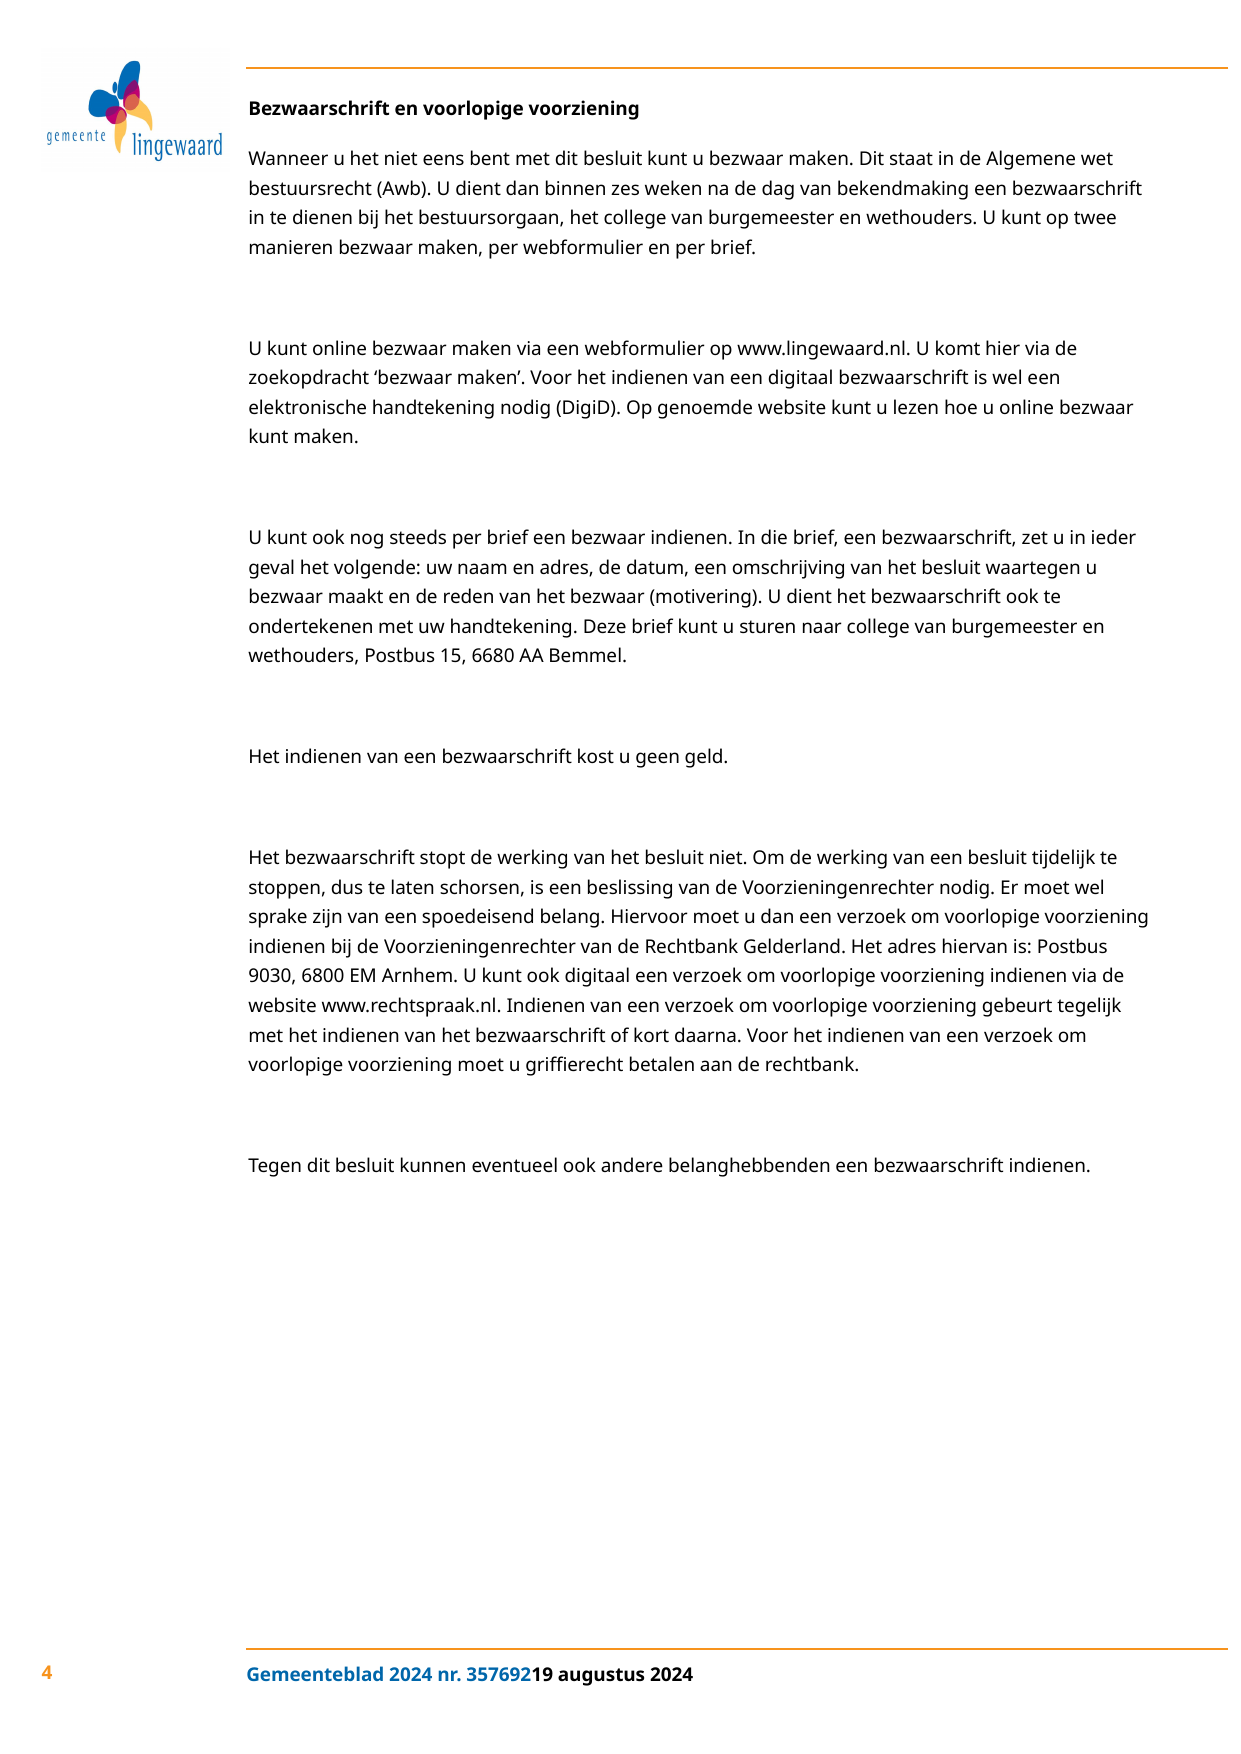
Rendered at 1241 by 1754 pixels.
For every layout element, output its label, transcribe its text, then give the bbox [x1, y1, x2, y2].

text Het bezwaarschrift stopt de werking van het besluit niet. Om de werking van een besluit tijdelijk te stoppen, dus te laten schorsen, is een beslissing van de Voorzieningenrechter nodig. Er moet wel sprake zijn van een spoedeisend belang. Hiervoor moet u dan een verzoek om voorlopige voorziening indienen bij de Voorzieningenrechter van de Rechtbank Gelderland. Het adres hiervan is: Postbus 9030, 6800 EM Arnhem. U kunt ook digitaal een verzoek om voorlopige voorziening indienen via de website www.rechtspraak.nl. Indienen van een verzoek om voorlopige voorziening gebeurt tegelijk met het indienen van het bezwaarschrift of kort daarna. Voor het indienen van een verzoek om voorlopige voorziening moet u griffierecht betalen aan de rechtbank. [248, 844, 1152, 1077]
text Wanneer u het niet eens bent met dit besluit kunt u bezwaar maken. Dit staat in de Algemene wet bestuursrecht (Awb). U dient dan binnen zes weken na de dag van bekendmaking een bezwaarschrift in te dienen bij het bestuursorgaan, het college van burgemeester en wethouders. U kunt op twee manieren bezwaar maken, per webformulier en per brief. [248, 145, 1152, 260]
text U kunt online bezwaar maken via een webformulier op www.lingewaard.nl. U komt hier via de zoekopdracht ‘bezwaar maken’. Voor het indienen van een digitaal bezwaarschrift is wel een elektronische handtekening nodig (DigiD). Op genoemde website kunt u lezen hoe u online bezwaar kunt maken. [248, 335, 1152, 449]
text Het indienen van een bezwaarschrift kost u geen geld. [248, 743, 1152, 769]
text Bezwaarschrift en voorlopige voorziening [248, 95, 1152, 121]
text U kunt ook nog steeds per brief een bezwaar indienen. In die brief, een bezwaarschrift, zet u in ieder geval het volgende: uw naam en adres, de datum, een omschrijving van het besluit waartegen u bezwaar maakt en de reden van het bezwaar (motivering). U dient het bezwaarschrift ook te ondertekenen met uw handtekening. Deze brief kunt u sturen naar college van burgemeester en wethouders, Postbus 15, 6680 AA Bemmel. [248, 524, 1152, 668]
text Tegen dit besluit kunnen eventueel ook andere belanghebbenden een bezwaarschrift indienen. [248, 1152, 1152, 1178]
picture [41, 47, 231, 172]
